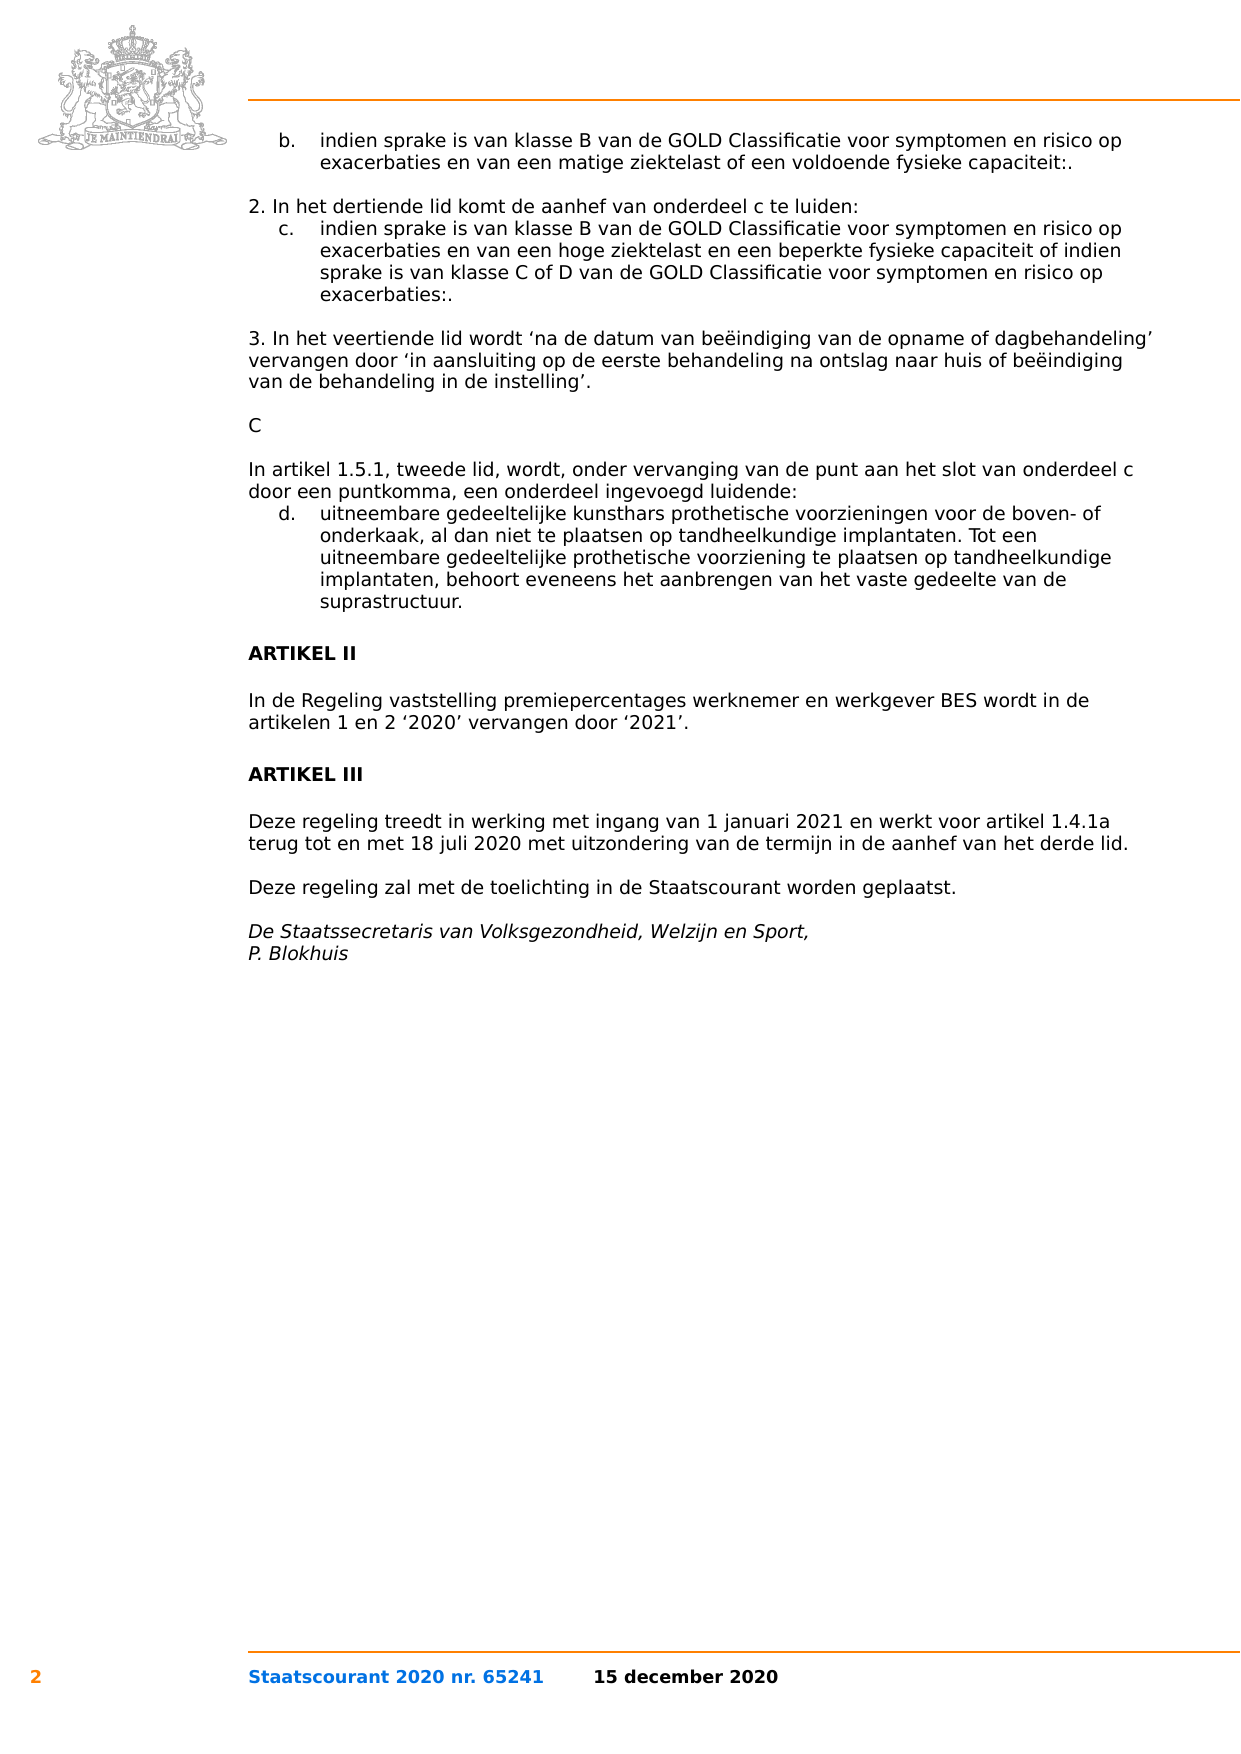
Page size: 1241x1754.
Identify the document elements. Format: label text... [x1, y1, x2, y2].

subtitle ARTIKEL II [248, 643, 1163, 665]
picture [38, 25, 227, 150]
text 2. In het dertiende lid komt de aanhef van onderdeel c te luiden: [248, 196, 1163, 218]
text c. indien sprake is van klasse B van de GOLD Classificatie voor symptomen en risico op exacerbaties en van een hoge ziektelast en een beperkte fysieke capaciteit of indien sprake is van klasse C of D van de GOLD Classificatie voor symptomen en risico op exacerbaties:. [278, 218, 1163, 306]
text b. indien sprake is van klasse B van de GOLD Classificatie voor symptomen en risico op exacerbaties en van een matige ziektelast of een voldoende fysieke capaciteit:. [278, 130, 1163, 174]
text C [248, 415, 1163, 437]
text Deze regeling treedt in werking met ingang van 1 januari 2021 en werkt voor artikel 1.4.1a terug tot en met 18 juli 2020 met uitzondering van de termijn in de aanhef van het derde lid. [248, 811, 1163, 855]
text d. uitneembare gedeeltelijke kunsthars prothetische voorzieningen voor de boven- of onderkaak, al dan niet te plaatsen op tandheelkundige implantaten. Tot een uitneembare gedeeltelijke prothetische voorziening te plaatsen op tandheelkundige implantaten, behoort eveneens het aanbrengen van het vaste gedeelte van de suprastructuur. [278, 503, 1163, 613]
subtitle ARTIKEL III [248, 764, 1163, 786]
text Deze regeling zal met de toelichting in de Staatscourant worden geplaatst. [248, 877, 1163, 899]
text De Staatssecretaris van Volksgezondheid, Welzijn en Sport, P. Blokhuis [248, 921, 1163, 964]
text In artikel 1.5.1, tweede lid, wordt, onder vervanging van de punt aan het slot van onderdeel c door een puntkomma, een onderdeel ingevoegd luidende: [248, 459, 1163, 503]
text In de Regeling vaststelling premiepercentages werknemer en werkgever BES wordt in de artikelen 1 en 2 ‘2020’ vervangen door ‘2021’. [248, 690, 1163, 734]
text 3. In het veertiende lid wordt ‘na de datum van beëindiging van de opname of dagbehandeling’ vervangen door ‘in aansluiting op de eerste behandeling na ontslag naar huis of beëindiging van de behandeling in de instelling’. [248, 327, 1163, 393]
